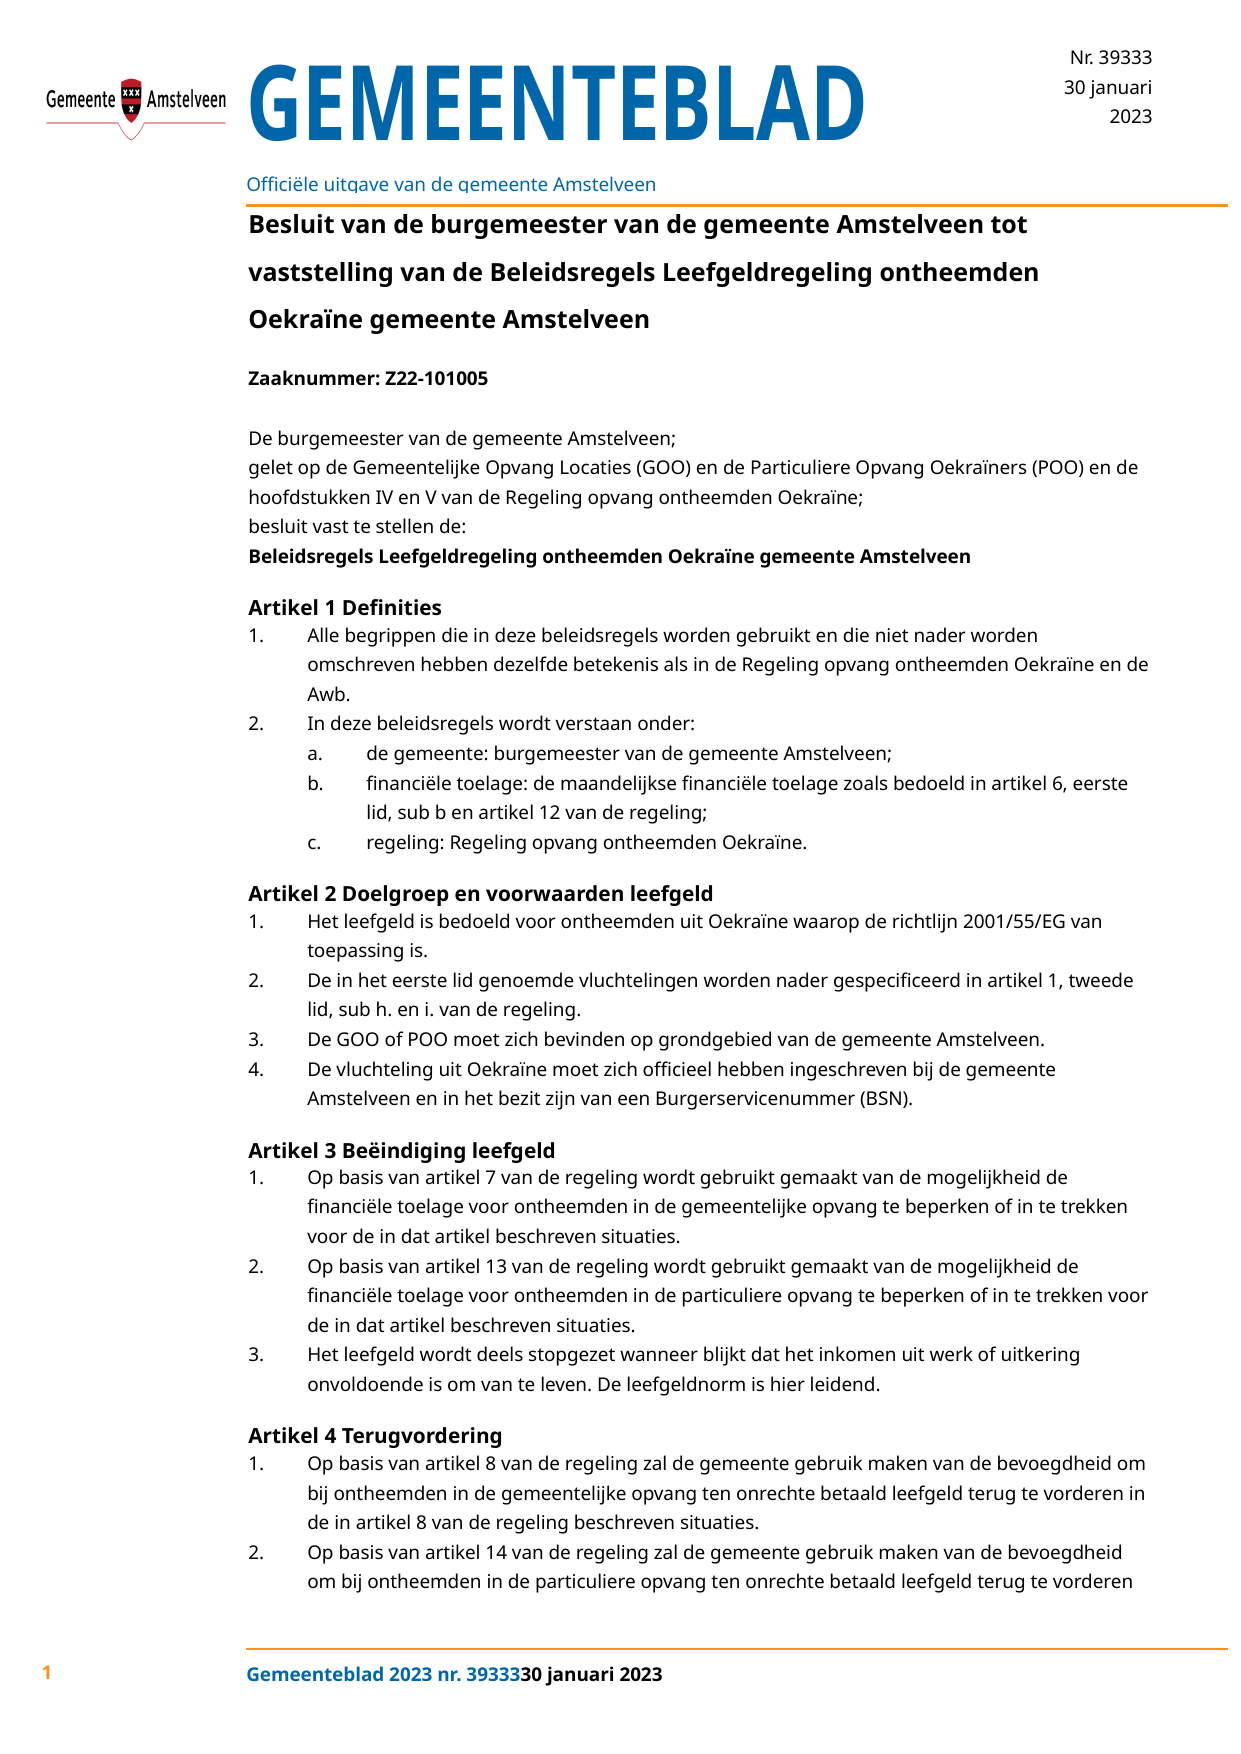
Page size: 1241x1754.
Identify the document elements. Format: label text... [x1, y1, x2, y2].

list financiële toelage: de maandelijkse financiële toelage zoals bedoeld in artikel 6, eerste lid, sub b en artikel 12 van de regeling; [307, 770, 1152, 825]
text Beleidsregels Leefgeldregeling ontheemden Oekraïne gemeente Amstelveen [248, 543, 1152, 569]
list regeling: Regeling opvang ontheemden Oekraïne. [307, 829, 1152, 855]
text De burgemeester van de gemeente Amstelveen; [248, 425, 1152, 450]
text Artikel 3 Beëindiging leefgeld [248, 1136, 1152, 1164]
text Artikel 2 Doelgroep en voorwaarden leefgeld [248, 879, 1152, 908]
list Op basis van artikel 7 van de regeling wordt gebruikt gemaakt van de mogelijkheid de financiële toelage voor ontheemden in de gemeentelijke opvang te beperken of in te trekken voor de in dat artikel beschreven situaties. [248, 1164, 1152, 1249]
list de gemeente: burgemeester van de gemeente Amstelveen; [307, 740, 1152, 766]
text gelet op de Gemeentelijke Opvang Locaties (GOO) en de Particuliere Opvang Oekraïners (POO) en de hoofdstukken IV en V van de Regeling opvang ontheemden Oekraïne; [248, 454, 1152, 509]
text Besluit van de burgemeester van de gemeente Amstelveen tot vaststelling van de Beleidsregels Leefgeldregeling ontheemden Oekraïne gemeente Amstelveen [248, 207, 1152, 336]
text besluit vast te stellen de: [248, 513, 1152, 539]
list Op basis van artikel 8 van de regeling zal de gemeente gebruik maken van de bevoegdheid om bij ontheemden in de gemeentelijke opvang ten onrechte betaald leefgeld terug te vorderen in de in artikel 8 van de regeling beschreven situaties. [248, 1450, 1152, 1535]
list De GOO of POO moet zich bevinden op grondgebied van de gemeente Amstelveen. [248, 1026, 1152, 1052]
list Het leefgeld wordt deels stopgezet wanneer blijkt dat het inkomen uit werk of uitkering onvoldoende is om van te leven. De leefgeldnorm is hier leidend. [248, 1342, 1152, 1397]
list De in het eerste lid genoemde vluchtelingen worden nader gespecificeerd in artikel 1, tweede lid, sub h. en i. van de regeling. [248, 967, 1152, 1022]
text Artikel 1 Definities [248, 593, 1152, 622]
picture [41, 47, 231, 172]
list Het leefgeld is bedoeld voor ontheemden uit Oekraïne waarop de richtlijn 2001/55/EG van toepassing is. [248, 908, 1152, 963]
list De vluchteling uit Oekraïne moet zich officieel hebben ingeschreven bij de gemeente Amstelveen en in het bezit zijn van een Burgerservicenummer (BSN). [248, 1056, 1152, 1111]
list Op basis van artikel 14 van de regeling zal de gemeente gebruik maken van de bevoegdheid om bij ontheemden in de particuliere opvang ten onrechte betaald leefgeld terug te vorderen [248, 1539, 1152, 1594]
list In deze beleidsregels wordt verstaan onder: [248, 711, 1152, 736]
list Op basis van artikel 13 van de regeling wordt gebruikt gemaakt van de mogelijkheid de financiële toelage voor ontheemden in de particuliere opvang te beperken of in te trekken voor de in dat artikel beschreven situaties. [248, 1253, 1152, 1338]
text Zaaknummer: Z22-101005 [248, 366, 1152, 391]
list Alle begrippen die in deze beleidsregels worden gebruikt en die niet nader worden omschreven hebben dezelfde betekenis als in de Regeling opvang ontheemden Oekraïne en de Awb. [248, 622, 1152, 707]
text Artikel 4 Terugvordering [248, 1422, 1152, 1450]
